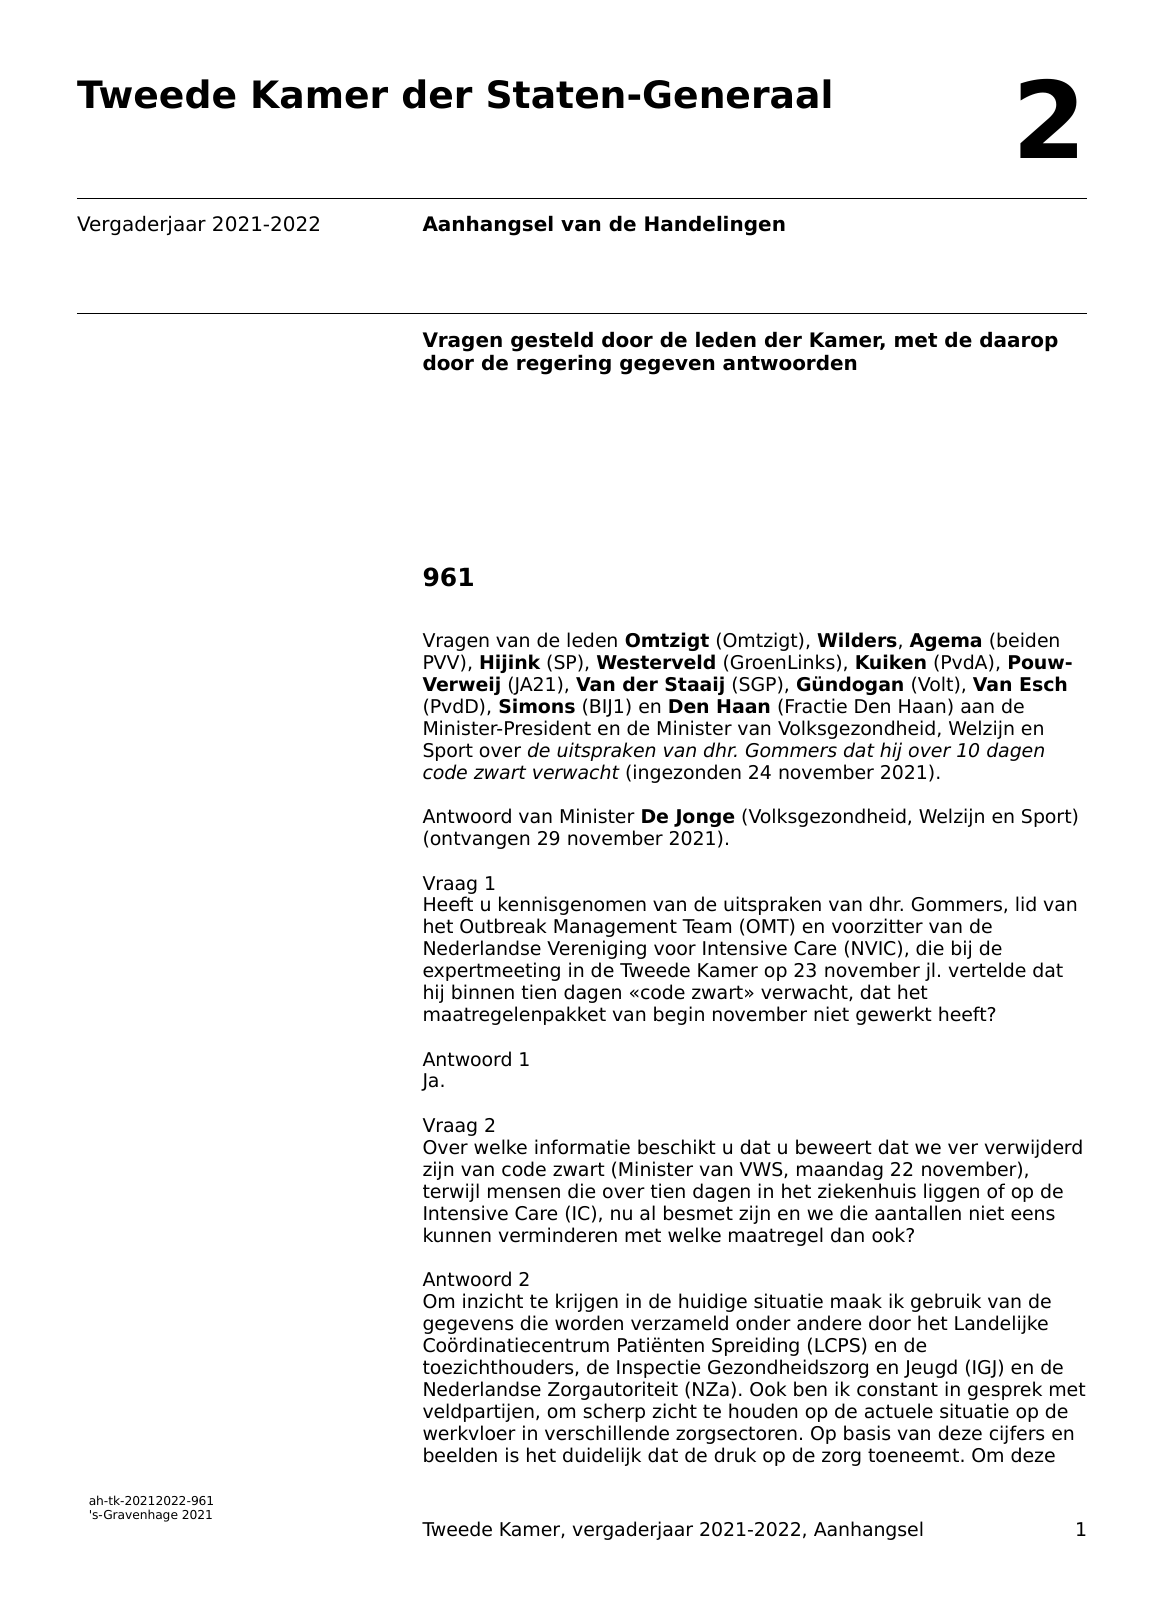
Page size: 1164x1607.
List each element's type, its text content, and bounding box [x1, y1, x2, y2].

table_header 2 [886, 59, 1087, 198]
table_cell Vragen gesteld door de leden der Kamer, met de daarop door de regering gegeven antwoorden [422, 314, 1087, 375]
table_cell [77, 314, 422, 375]
text Antwoord van Minister De Jonge (Volksgezondheid, Welzijn en Sport) (ontvangen 29 november 2021). [422, 806, 1087, 850]
text Over welke informatie beschikt u dat u beweert dat we ver verwijderd zijn van code zwart (Minister van VWS, maandag 22 november), terwijl mensen die over tien dagen in het ziekenhuis liggen of op de Intensive Care (IC), nu al besmet zijn en we die aantallen niet eens kunnen verminderen met welke maatregel dan ook? [422, 1137, 1087, 1246]
text ah-tk-20212022-961 [88, 1494, 323, 1508]
text 961 [422, 563, 1087, 592]
text Ja. [422, 1070, 1087, 1092]
text 's-Gravenhage 2021 [88, 1508, 323, 1522]
text Vraag 2 [422, 1114, 1087, 1137]
text Om inzicht te krijgen in de huidige situatie maak ik gebruik van de gegevens die worden verzameld onder andere door het Landelijke Coördinatiecentrum Patiënten Spreiding (LCPS) en de toezichthouders, de Inspectie Gezondheidszorg en Jeugd (IGJ) en de Nederlandse Zorgautoriteit (NZa). Ook ben ik constant in gesprek met veldpartijen, om scherp zicht te houden op de actuele situatie op de werkvloer in verschillende zorgsectoren. Op basis van deze cijfers en beelden is het duidelijk dat de druk op de zorg toeneemt. Om deze [422, 1291, 1087, 1466]
table_cell Vergaderjaar 2021-2022 [77, 199, 422, 313]
text Heeft u kennisgenomen van de uitspraken van dhr. Gommers, lid van het Outbreak Management Team (OMT) en voorzitter van de Nederlandse Vereniging voor Intensive Care (NVIC), die bij de expertmeeting in de Tweede Kamer op 23 november jl. vertelde dat hij binnen tien dagen «code zwart» verwacht, dat het maatregelenpakket van begin november niet gewerkt heeft? [422, 894, 1087, 1026]
table_cell Aanhangsel van de Handelingen [422, 199, 1087, 313]
text Antwoord 2 [422, 1269, 1087, 1291]
text Antwoord 1 [422, 1048, 1087, 1070]
table_header Tweede Kamer der Staten-Generaal [77, 59, 886, 198]
text Vraag 1 [422, 872, 1087, 894]
text Vragen van de leden Omtzigt (Omtzigt), Wilders, Agema (beiden PVV), Hijink (SP), Westerveld (GroenLinks), Kuiken (PvdA), Pouw-Verweij (JA21), Van der Staaij (SGP), Gündogan (Volt), Van Esch (PvdD), Simons (BIJ1) en Den Haan (Fractie Den Haan) aan de Minister-President en de Minister van Volksgezondheid, Welzijn en Sport over de uitspraken van dhr. Gommers dat hij over 10 dagen code zwart verwacht (ingezonden 24 november 2021). [422, 630, 1087, 784]
